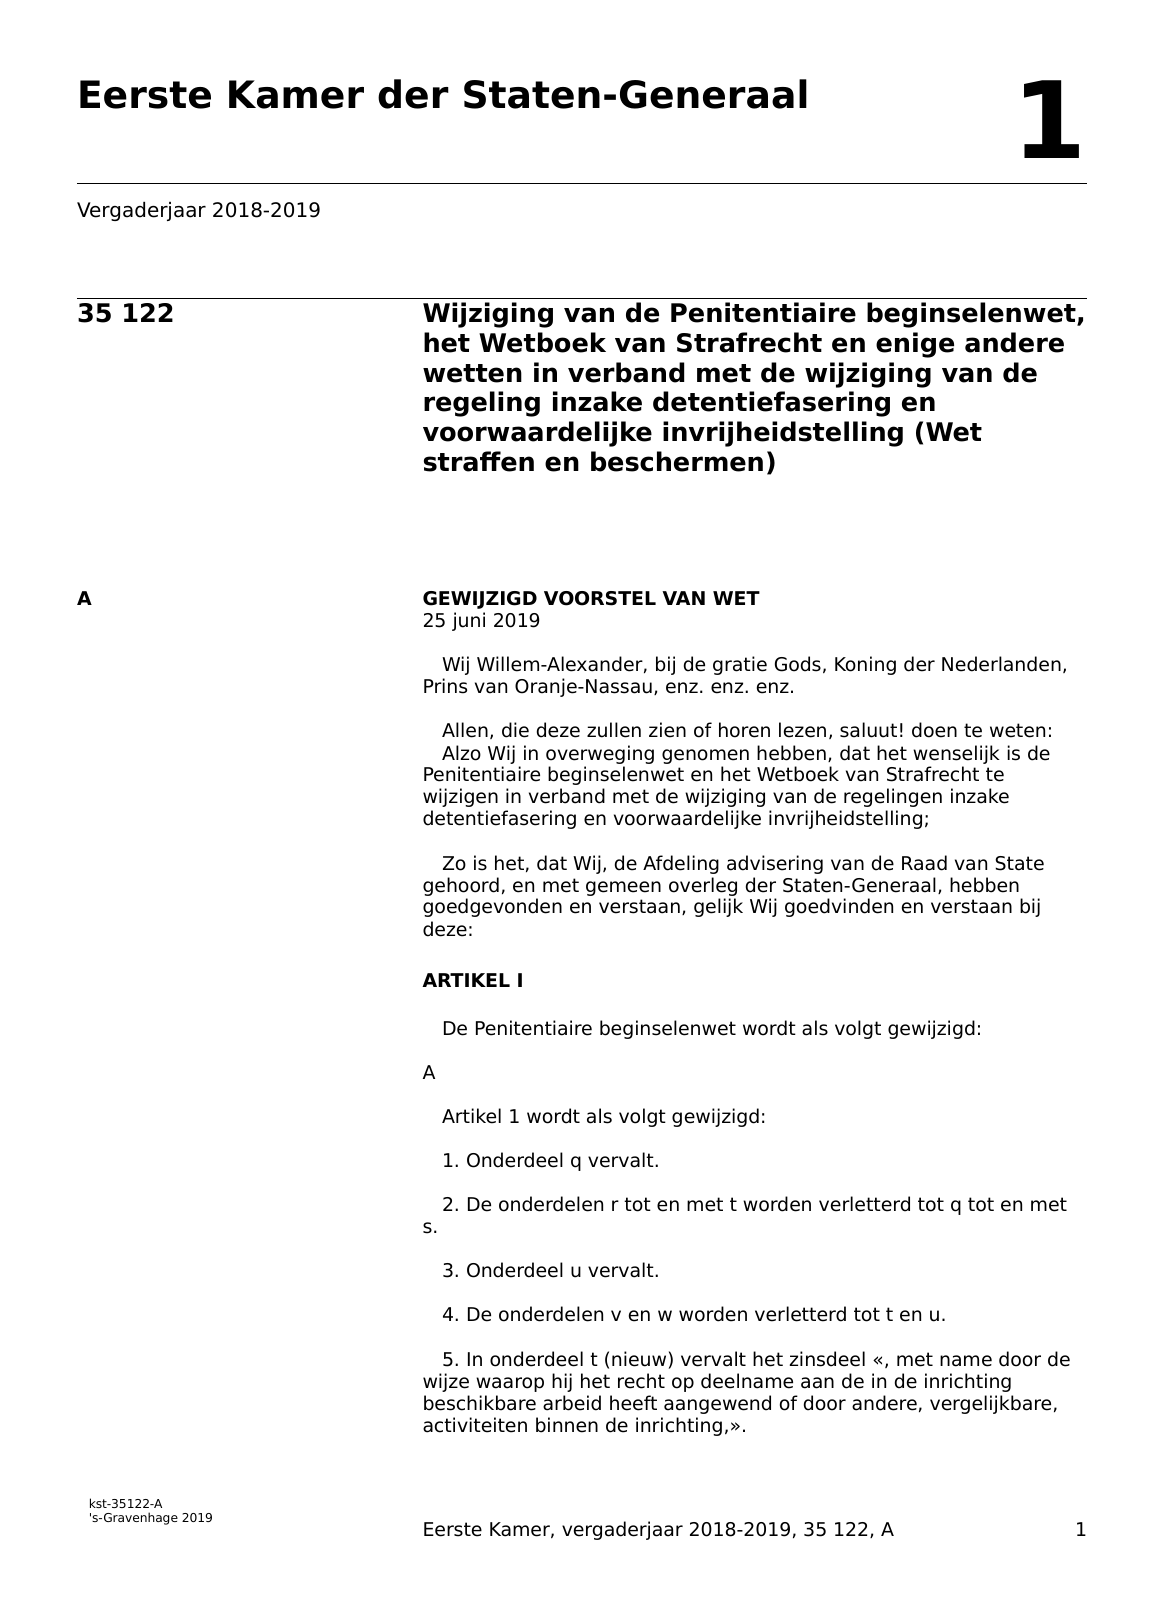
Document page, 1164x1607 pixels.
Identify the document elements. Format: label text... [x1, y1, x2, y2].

text Wij Willem-Alexander, bij de gratie Gods, Koning der Nederlanden, Prins van Oranje-Nassau, enz. enz. enz. [422, 654, 1087, 698]
table_header 1 [886, 59, 1087, 183]
text A [422, 1062, 1087, 1083]
text kst-35122-A [88, 1497, 323, 1511]
subtitle A GEWIJZIGD VOORSTEL VAN WET [77, 588, 1087, 610]
text 1. Onderdeel q vervalt. [422, 1150, 1087, 1172]
text 25 juni 2019 [422, 610, 1087, 632]
text 's-Gravenhage 2019 [88, 1511, 323, 1525]
text 4. De onderdelen v en w worden verletterd tot t en u. [422, 1304, 1087, 1326]
table_cell Vergaderjaar 2018-2019 [77, 184, 1087, 298]
subtitle ARTIKEL I [422, 970, 1087, 992]
subtitle 35 122 Wijziging van de Penitentiaire beginselenwet, het Wetboek van Strafrecht en enige andere wetten in verband met de wijziging van de regeling inzake detentiefasering en voorwaardelijke invrijheidstelling (Wet straffen en beschermen) [77, 299, 1087, 477]
table_header Eerste Kamer der Staten-Generaal [77, 59, 886, 183]
text De Penitentiaire beginselenwet wordt als volgt gewijzigd: [422, 1017, 1087, 1039]
text 5. In onderdeel t (nieuw) vervalt het zinsdeel «, met name door de wijze waarop hij het recht op deelname aan de in de inrichting beschikbare arbeid heeft aangewend of door andere, vergelijkbare, activiteiten binnen de inrichting,». [422, 1348, 1087, 1436]
text 3. Onderdeel u vervalt. [422, 1260, 1087, 1282]
text Zo is het, dat Wij, de Afdeling advisering van de Raad van State gehoord, en met gemeen overleg der Staten-Generaal, hebben goedgevonden en verstaan, gelijk Wij goedvinden en verstaan bij deze: [422, 852, 1087, 940]
text Artikel 1 wordt als volgt gewijzigd: [422, 1106, 1087, 1128]
text 2. De onderdelen r tot en met t worden verletterd tot q tot en met s. [422, 1194, 1087, 1238]
text Alzo Wij in overweging genomen hebben, dat het wenselijk is de Penitentiaire beginselenwet en het Wetboek van Strafrecht te wijzigen in verband met de wijziging van de regelingen inzake detentiefasering en voorwaardelijke invrijheidstelling; [422, 742, 1087, 830]
text Allen, die deze zullen zien of horen lezen, saluut! doen te weten: [422, 720, 1087, 742]
